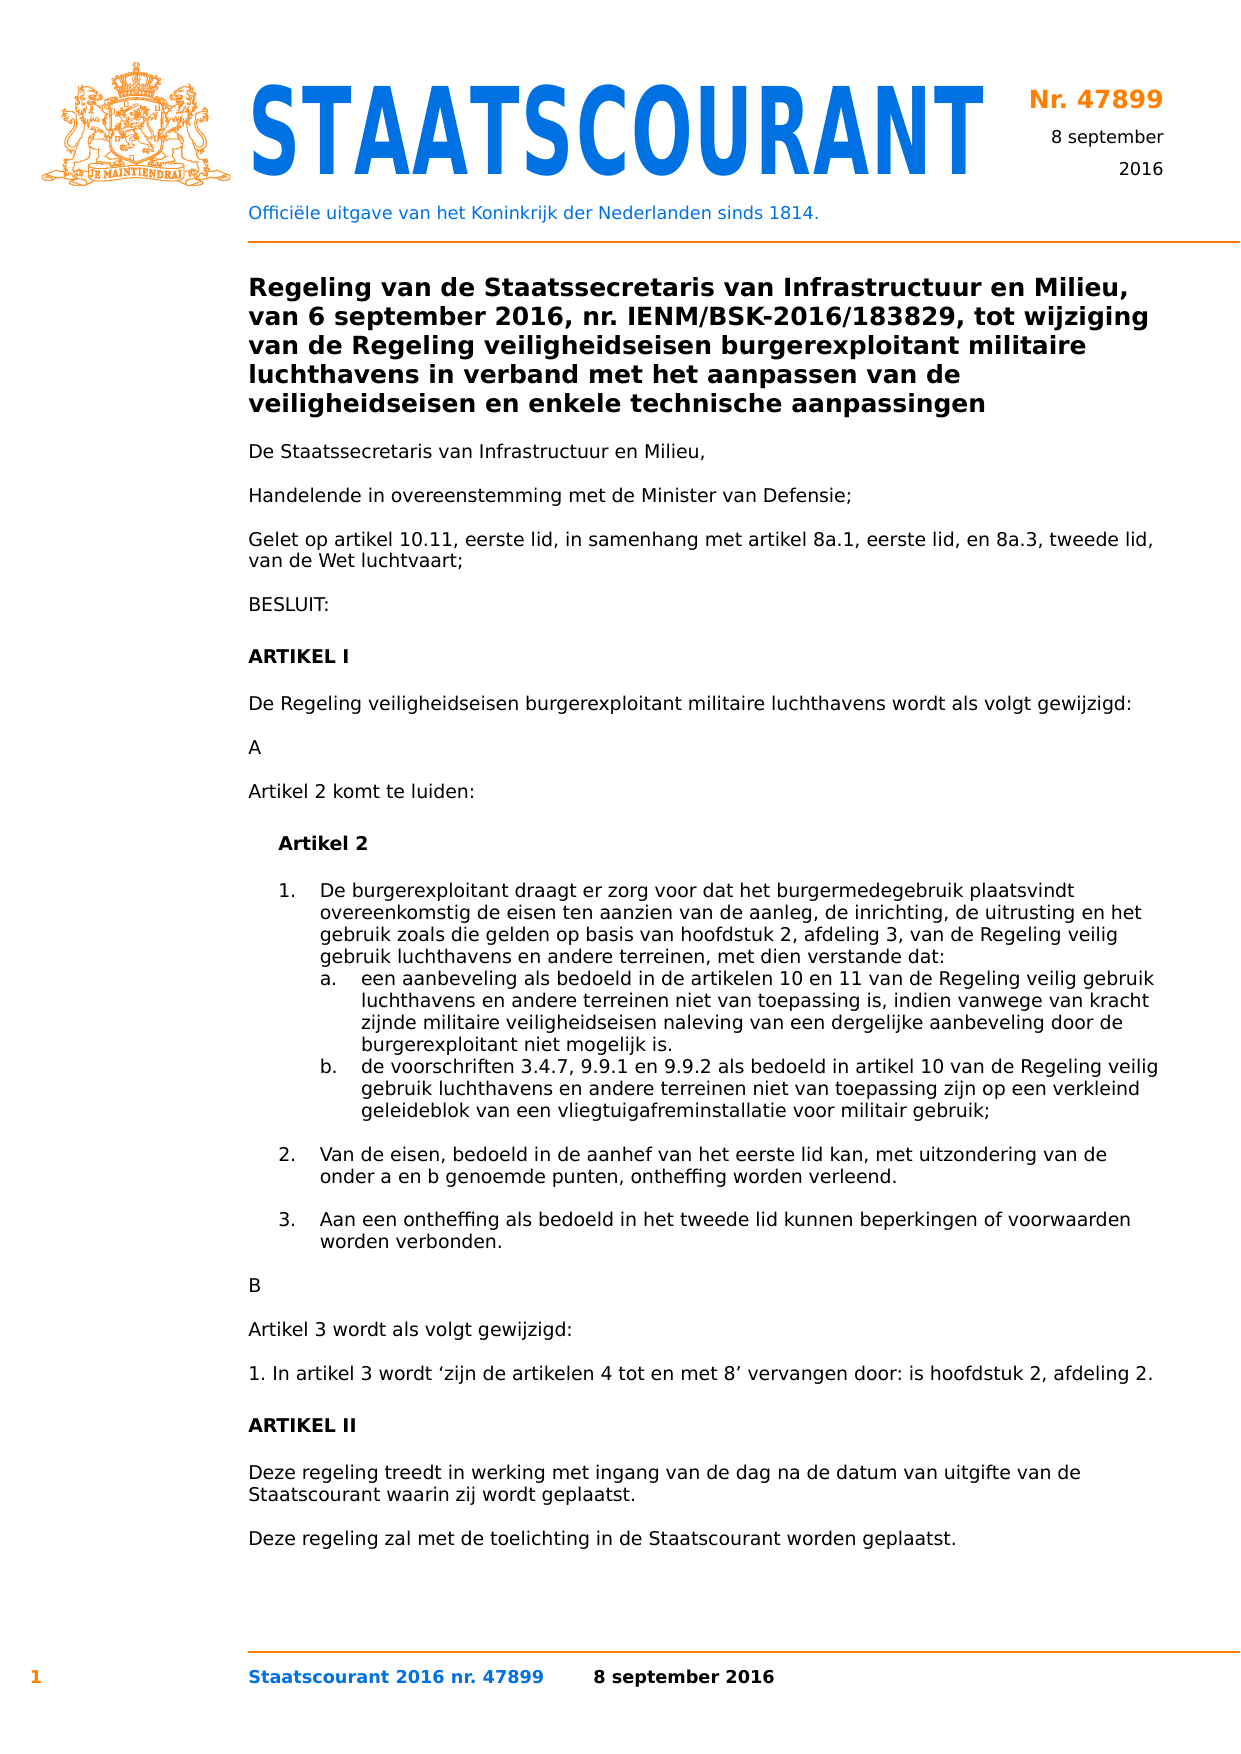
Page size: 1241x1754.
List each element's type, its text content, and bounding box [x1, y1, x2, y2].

subtitle ARTIKEL II [248, 1415, 1163, 1437]
text b. de voorschriften 3.4.7, 9.9.1 en 9.9.2 als bedoeld in artikel 10 van de Regeling veilig gebruik luchthavens en andere terreinen niet van toepassing zijn op een verkleind geleideblok van een vliegtuigafreminstallatie voor militair gebruik; [319, 1056, 1163, 1122]
picture [41, 62, 231, 186]
table_cell Officiële uitgave van het Koninkrijk der Nederlanden sinds 1814. [248, 203, 1240, 241]
text A [248, 737, 1163, 759]
text De Staatssecretaris van Infrastructuur en Milieu, [248, 441, 1163, 463]
text Handelende in overeenstemming met de Minister van Defensie; [248, 484, 1163, 507]
table_cell 8 september [998, 121, 1240, 153]
table_cell 2016 [998, 153, 1240, 203]
table_header [25, 62, 248, 241]
subtitle ARTIKEL I [248, 646, 1163, 668]
text Artikel 2 komt te luiden: [248, 781, 1163, 803]
subtitle Regeling van de Staatssecretaris van Infrastructuur en Milieu, van 6 september 2016, nr. IENM/BSK-2016/183829, tot wijziging van de Regeling veiligheidseisen burgerexploitant militaire luchthavens in verband met het aanpassen van de veiligheidseisen en enkele technische aanpassingen [248, 273, 1163, 419]
text 1. De burgerexploitant draagt er zorg voor dat het burgermedegebruik plaatsvindt overeenkomstig de eisen ten aanzien van de aanleg, de inrichting, de uitrusting en het gebruik zoals die gelden op basis van hoofdstuk 2, afdeling 3, van de Regeling veilig gebruik luchthavens en andere terreinen, met dien verstande dat: [278, 880, 1163, 968]
text 1. In artikel 3 wordt ‘zijn de artikelen 4 tot en met 8’ vervangen door: is hoofdstuk 2, afdeling 2. [248, 1363, 1163, 1385]
text 2. Van de eisen, bedoeld in de aanhef van het eerste lid kan, met uitzondering van de onder a en b genoemde punten, ontheffing worden verleend. [278, 1143, 1163, 1187]
text De Regeling veiligheidseisen burgerexploitant militaire luchthavens wordt als volgt gewijzigd: [248, 693, 1163, 715]
text BESLUIT: [248, 594, 1163, 616]
subtitle Artikel 2 [278, 833, 1163, 855]
table_header Nr. 47899 [998, 62, 1240, 121]
table_header STAATSCOURANT [248, 62, 998, 203]
text 3. Aan een ontheffing als bedoeld in het tweede lid kunnen beperkingen of voorwaarden worden verbonden. [278, 1209, 1163, 1253]
text Artikel 3 wordt als volgt gewijzigd: [248, 1319, 1163, 1341]
text Deze regeling zal met de toelichting in de Staatscourant worden geplaatst. [248, 1528, 1163, 1550]
text a. een aanbeveling als bedoeld in de artikelen 10 en 11 van de Regeling veilig gebruik luchthavens en andere terreinen niet van toepassing is, indien vanwege van kracht zijnde militaire veiligheidseisen naleving van een dergelijke aanbeveling door de burgerexploitant niet mogelijk is. [319, 968, 1163, 1056]
text Gelet op artikel 10.11, eerste lid, in samenhang met artikel 8a.1, eerste lid, en 8a.3, tweede lid, van de Wet luchtvaart; [248, 528, 1163, 572]
text Deze regeling treedt in werking met ingang van de dag na de datum van uitgifte van de Staatscourant waarin zij wordt geplaatst. [248, 1462, 1163, 1506]
text B [248, 1275, 1163, 1297]
